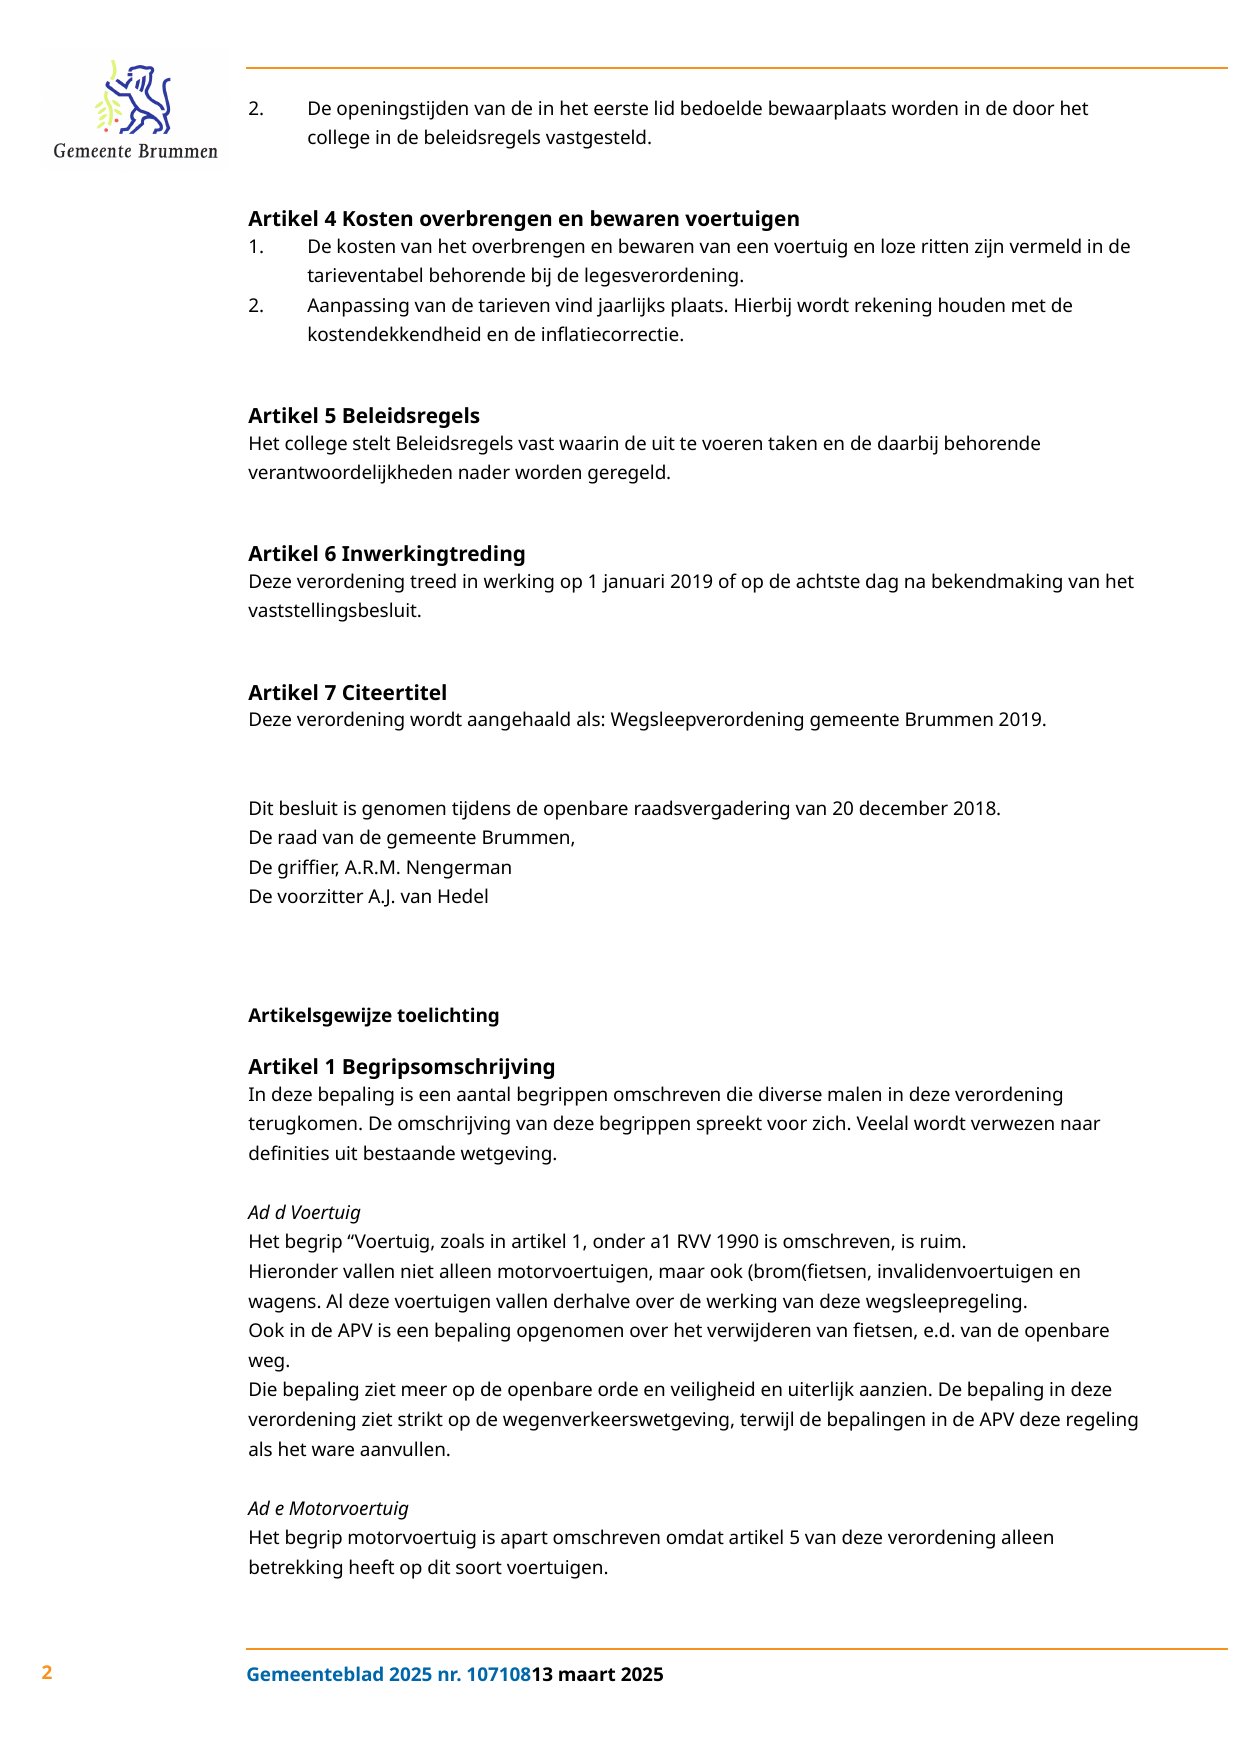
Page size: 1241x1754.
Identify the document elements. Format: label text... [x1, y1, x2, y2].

text Artikel 1 Begripsomschrijving [248, 1052, 1152, 1081]
text Artikelsgewijze toelichting [248, 1002, 1152, 1028]
text De griffier, A.R.M. Nengerman [248, 854, 1152, 880]
text Artikel 6 Inwerkingtreding [248, 539, 1152, 568]
text In deze bepaling is een aantal begrippen omschreven die diverse malen in deze verordening terugkomen. De omschrijving van deze begrippen spreekt voor zich. Veelal wordt verwezen naar definities uit bestaande wetgeving. [248, 1081, 1152, 1166]
text Deze verordening treed in werking op 1 januari 2019 of op de achtste dag na bekendmaking van het vaststellingsbesluit. [248, 568, 1152, 623]
list De kosten van het overbrengen en bewaren van een voertuig en loze ritten zijn vermeld in de tarieventabel behorende bij de legesverordening. [248, 233, 1152, 288]
text Het begrip motorvoertuig is apart omschreven omdat artikel 5 van deze verordening alleen betrekking heeft op dit soort voertuigen. [248, 1524, 1152, 1580]
text Artikel 7 Citeertitel [248, 678, 1152, 706]
text Artikel 5 Beleidsregels [248, 402, 1152, 430]
text Ook in de APV is een bepaling opgenomen over het verwijderen van fietsen, e.d. van de openbare weg. [248, 1317, 1152, 1373]
text Het college stelt Beleidsregels vast waarin de uit te voeren taken en de daarbij behorende verantwoordelijkheden nader worden geregeld. [248, 430, 1152, 485]
text De voorzitter A.J. van Hedel [248, 883, 1152, 909]
text Die bepaling ziet meer op de openbare orde en veiligheid en uiterlijk aanzien. De bepaling in deze verordening ziet strikt op de wegenverkeerswetgeving, terwijl de bepalingen in de APV deze regeling als het ware aanvullen. [248, 1377, 1152, 1461]
list De openingstijden van de in het eerste lid bedoelde bewaarplaats worden in de door het college in de beleidsregels vastgesteld. [248, 95, 1152, 150]
text De raad van de gemeente Brummen, [248, 824, 1152, 850]
picture [41, 47, 231, 172]
list Aanpassing van de tarieven vind jaarlijks plaats. Hierbij wordt rekening houden met de kostendekkendheid en de inflatiecorrectie. [248, 292, 1152, 347]
text Hieronder vallen niet alleen motorvoertuigen, maar ook (brom(fietsen, invalidenvoertuigen en wagens. Al deze voertuigen vallen derhalve over de werking van deze wegsleepregeling. [248, 1258, 1152, 1313]
text Deze verordening wordt aangehaald als: Wegsleepverordening gemeente Brummen 2019. [248, 706, 1152, 732]
text Dit besluit is genomen tijdens de openbare raadsvergadering van 20 december 2018. [248, 795, 1152, 821]
text Artikel 4 Kosten overbrengen en bewaren voertuigen [248, 204, 1152, 233]
text Ad e Motorvoertuig [248, 1495, 1152, 1521]
text Het begrip “Voertuig, zoals in artikel 1, onder a1 RVV 1990 is omschreven, is ruim. [248, 1229, 1152, 1254]
text Ad d Voertuig [248, 1199, 1152, 1225]
